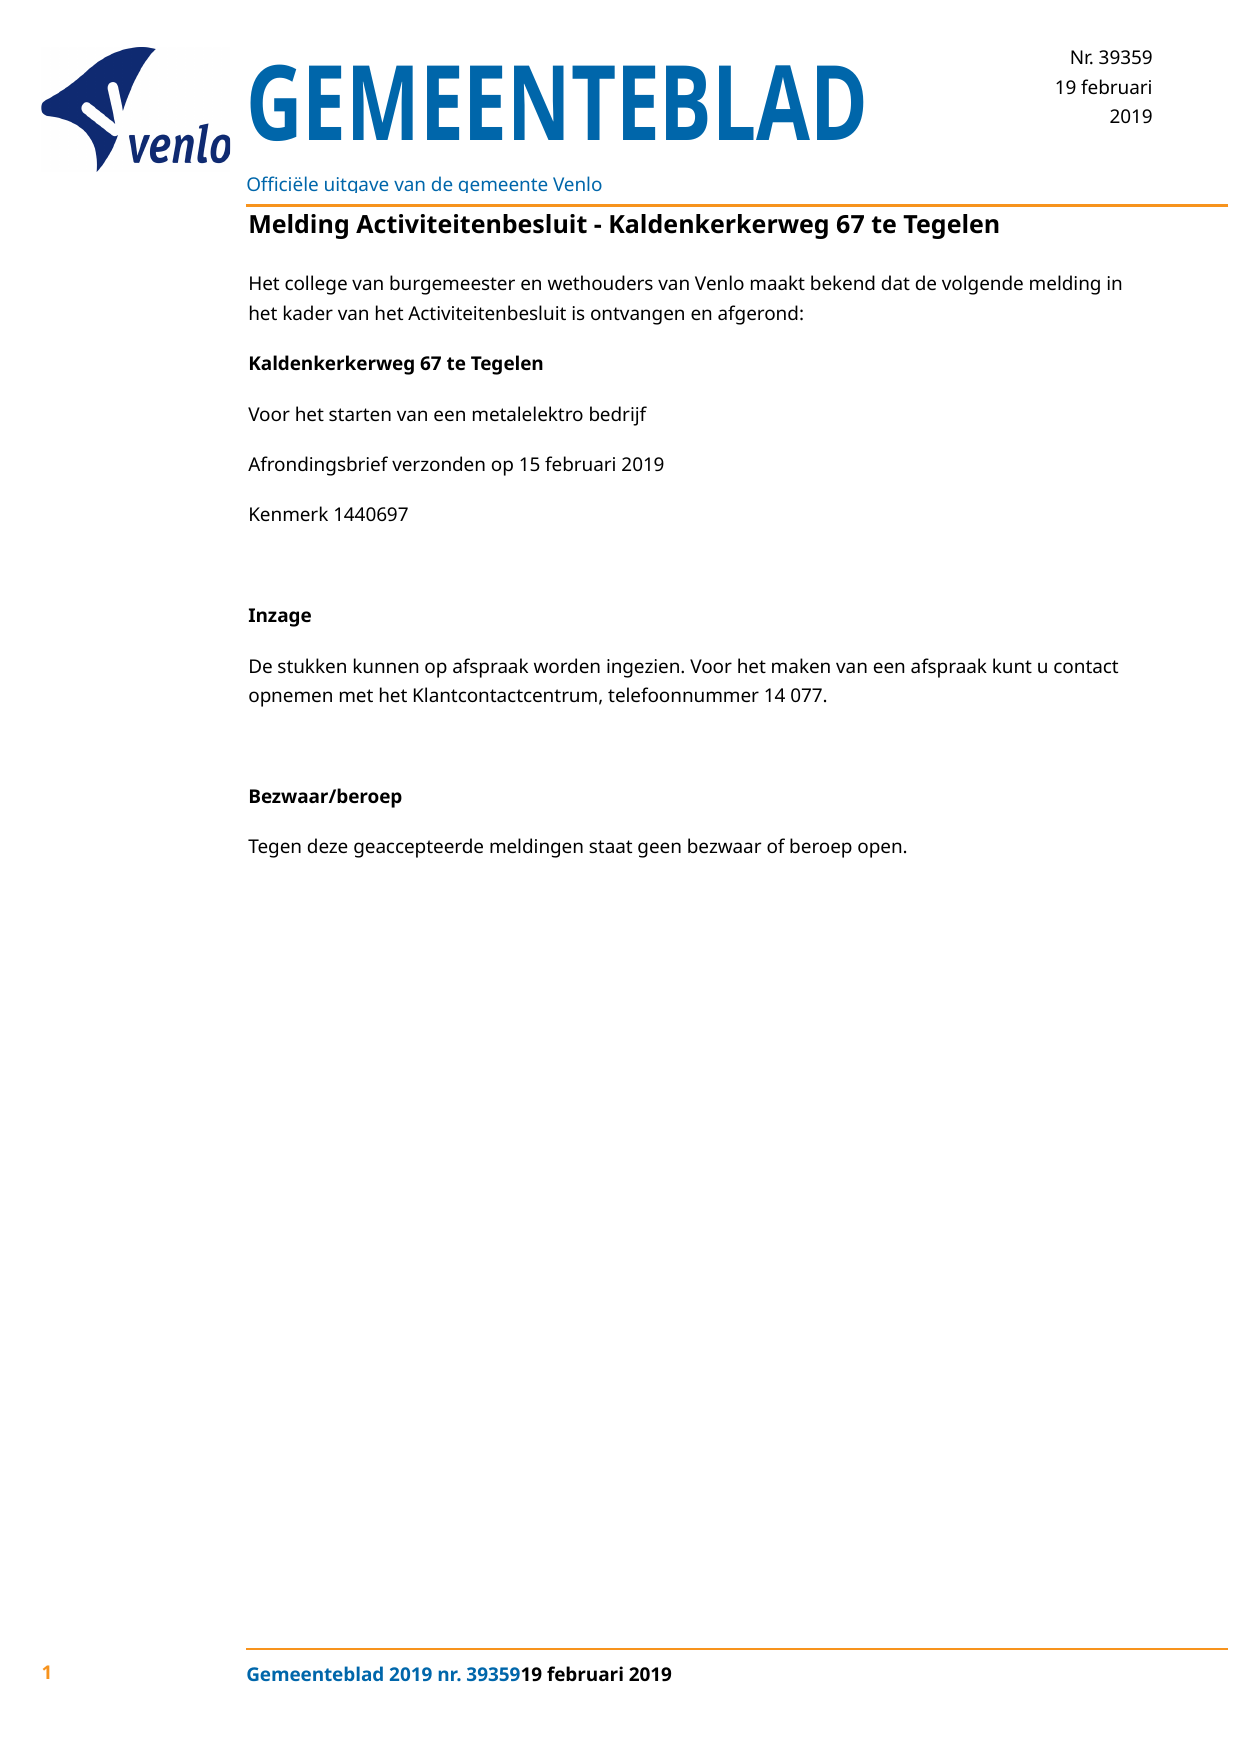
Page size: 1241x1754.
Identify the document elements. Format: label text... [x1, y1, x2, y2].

text Voor het starten van een metalelektro bedrijf [248, 401, 1152, 426]
text De stukken kunnen op afspraak worden ingezien. Voor het maken van een afspraak kunt u contact opnemen met het Klantcontactcentrum, telefoonnummer 14 077. [248, 653, 1152, 708]
picture [41, 47, 231, 172]
text Het college van burgemeester en wethouders van Venlo maakt bekend dat de volgende melding in het kader van het Activiteitenbesluit is ontvangen en afgerond: [248, 270, 1152, 326]
text Kaldenkerkerweg 67 te Tegelen [248, 350, 1152, 376]
text Melding Activiteitenbesluit - Kaldenkerkerweg 67 te Tegelen [248, 207, 1152, 241]
text Inzage [248, 602, 1152, 628]
text Afrondingsbrief verzonden op 15 februari 2019 [248, 451, 1152, 477]
text Kenmerk 1440697 [248, 502, 1152, 527]
text Tegen deze geaccepteerde meldingen staat geen bezwaar of beroep open. [248, 834, 1152, 859]
text Bezwaar/beroep [248, 783, 1152, 809]
